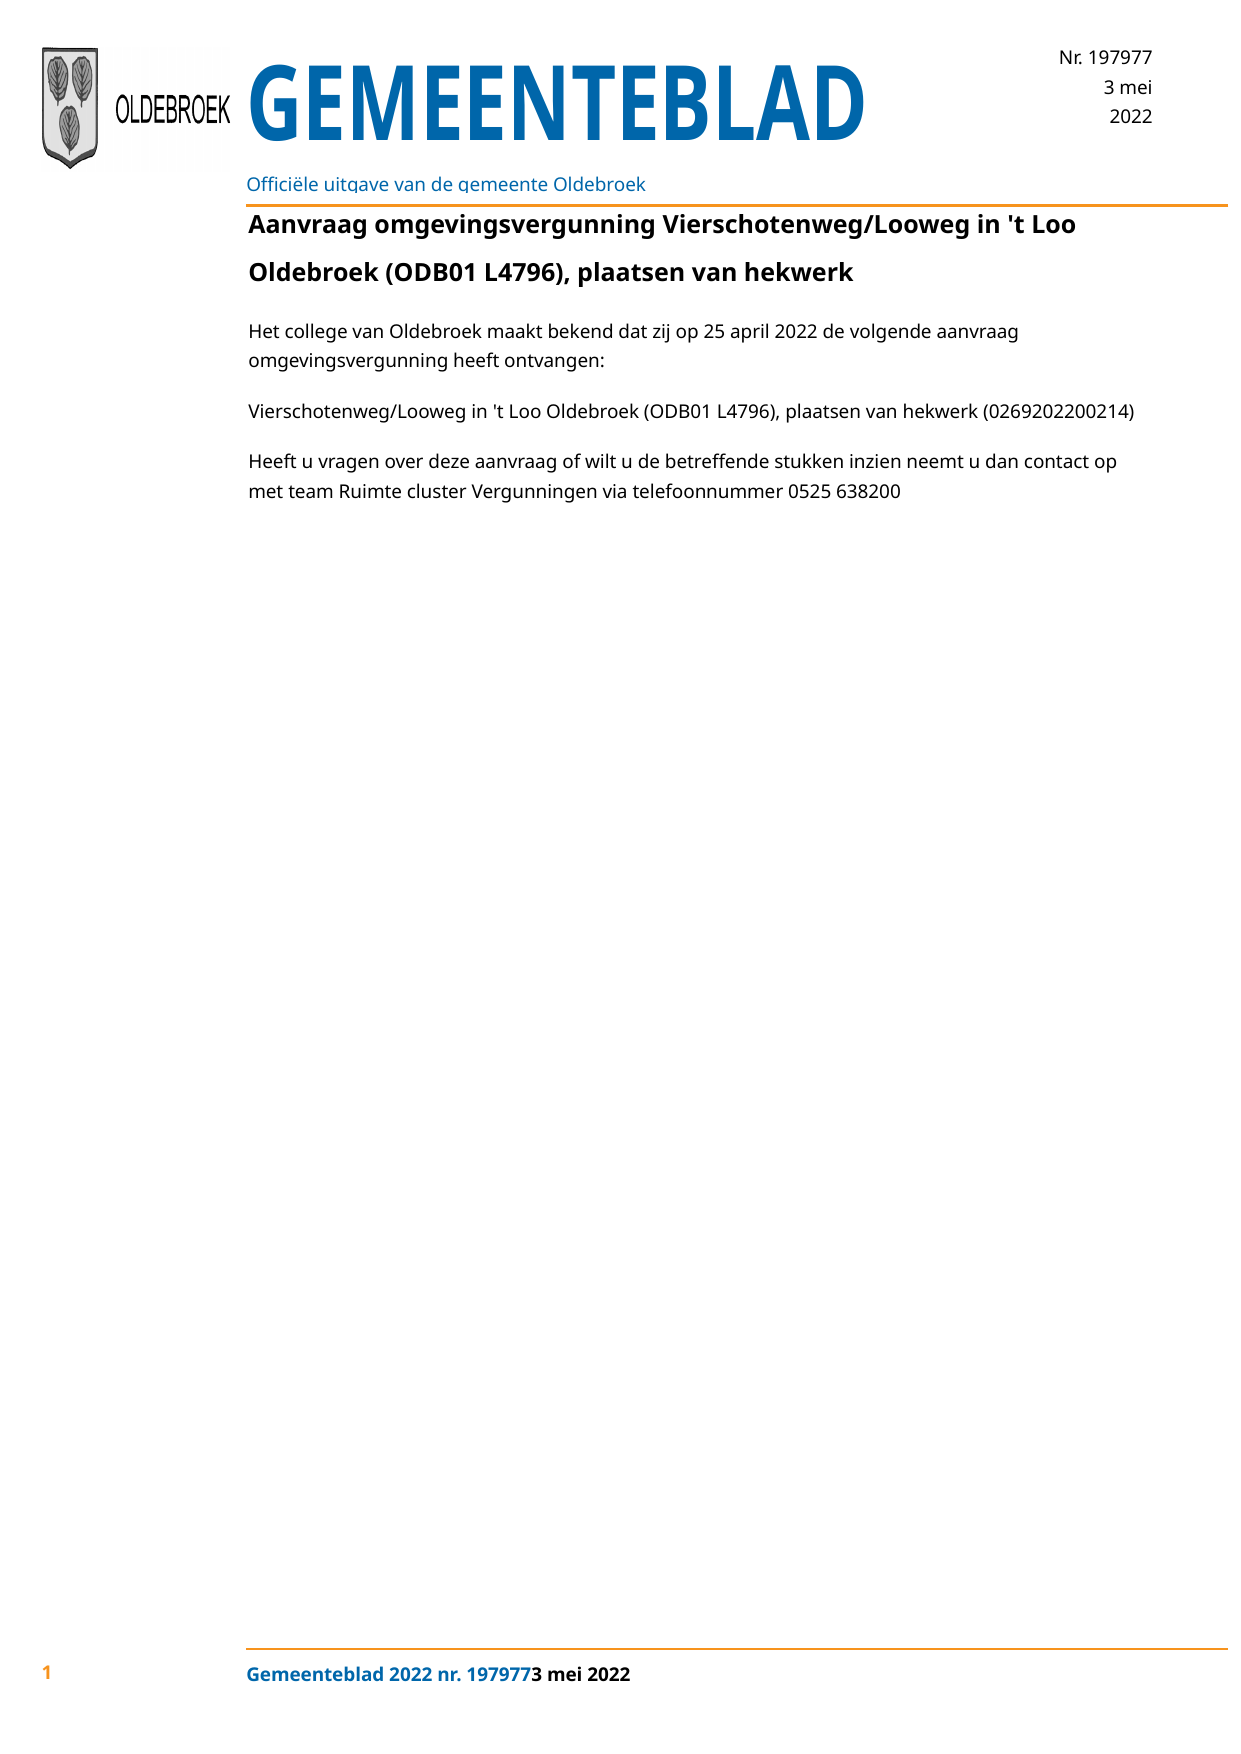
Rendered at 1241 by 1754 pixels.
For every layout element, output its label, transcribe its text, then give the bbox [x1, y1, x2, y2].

text Heeft u vragen over deze aanvraag of wilt u de betreffende stukken inzien neemt u dan contact op met team Ruimte cluster Vergunningen via telefoonnummer 0525 638200 [248, 448, 1152, 504]
text Het college van Oldebroek maakt bekend dat zij op 25 april 2022 de volgende aanvraag omgevingsvergunning heeft ontvangen: [248, 318, 1152, 373]
text Vierschotenweg/Looweg in 't Loo Oldebroek (ODB01 L4796), plaatsen van hekwerk (0269202200214) [248, 398, 1152, 424]
text Aanvraag omgevingsvergunning Vierschotenweg/Looweg in 't Loo Oldebroek (ODB01 L4796), plaatsen van hekwerk [248, 207, 1152, 288]
picture [41, 47, 231, 172]
